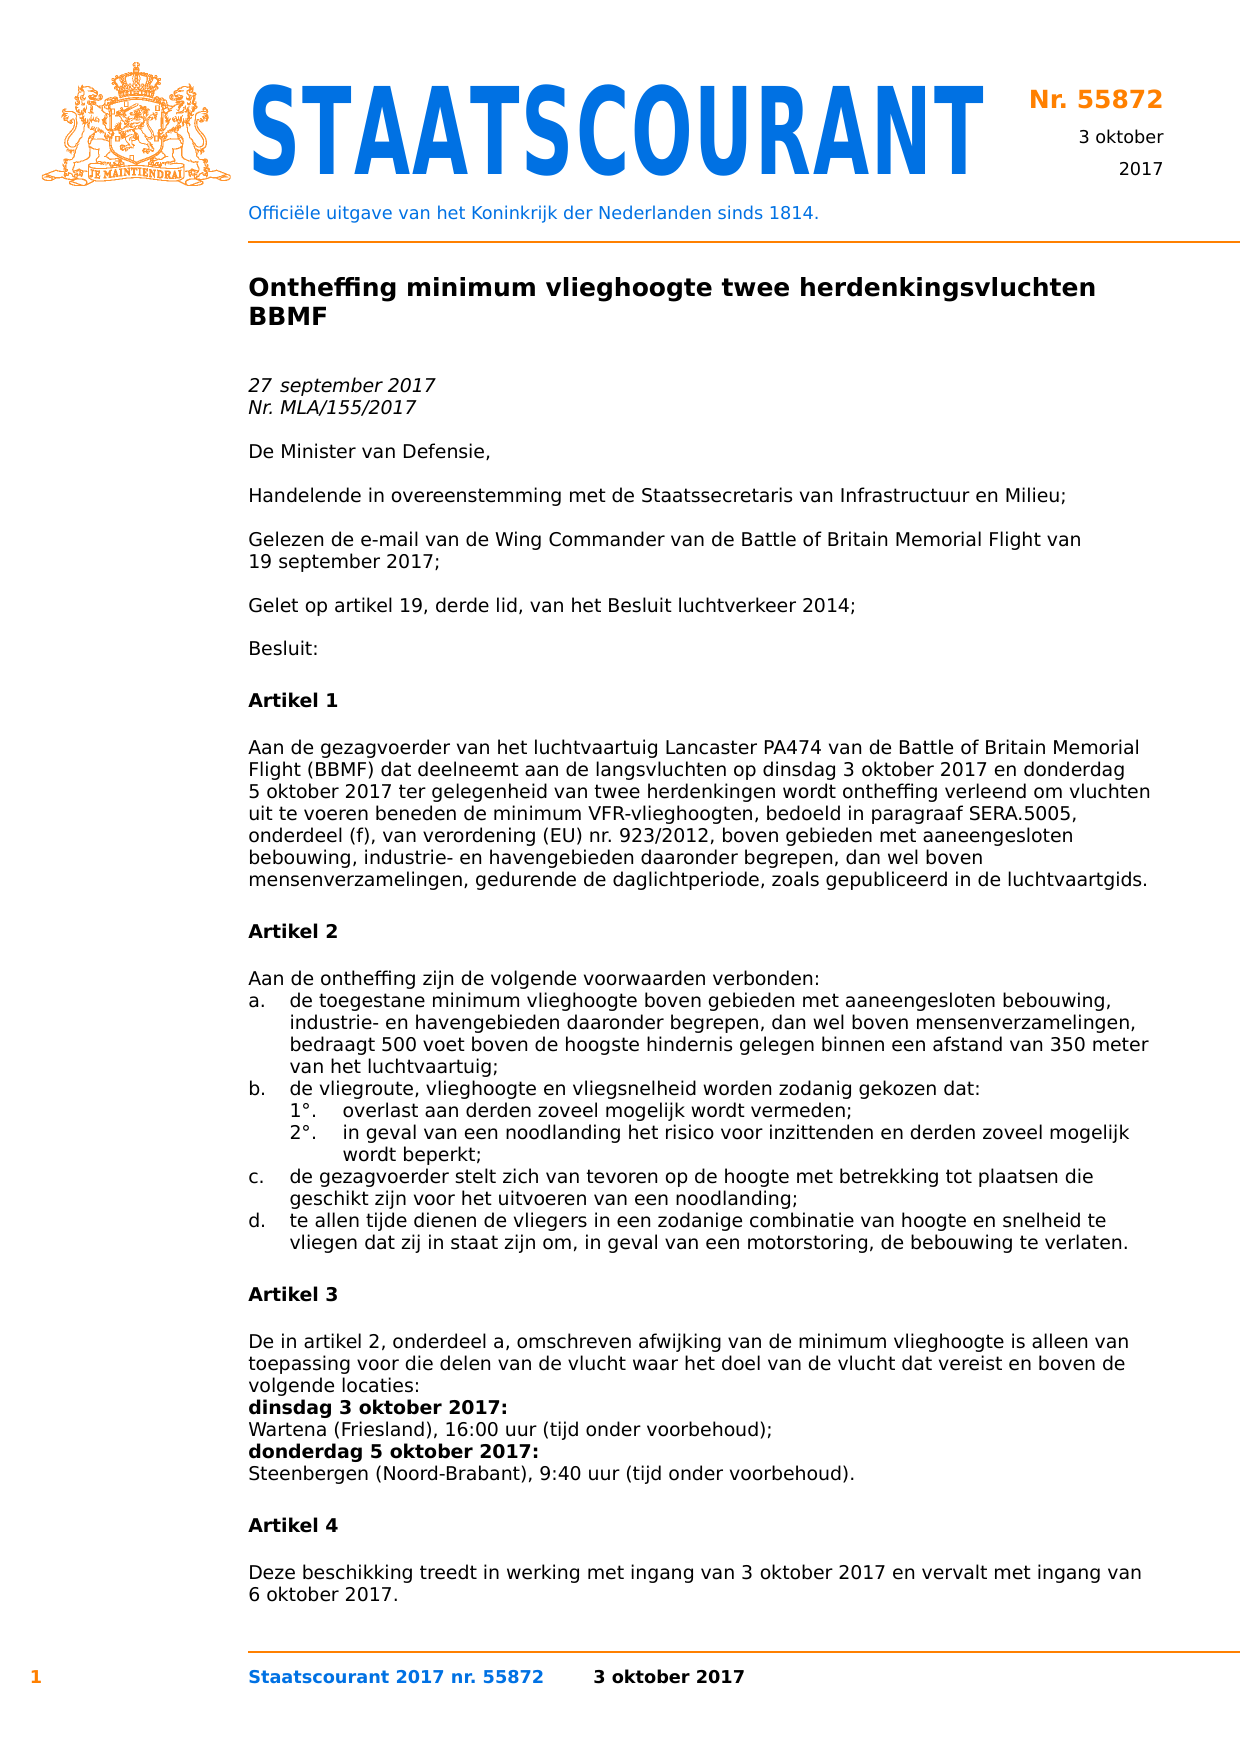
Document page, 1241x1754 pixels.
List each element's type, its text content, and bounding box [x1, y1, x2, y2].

subtitle Artikel 1 [248, 690, 1163, 712]
text b. de vliegroute, vlieghoogte en vliegsnelheid worden zodanig gekozen dat: [248, 1078, 1163, 1100]
table_cell 2017 [998, 153, 1240, 203]
text donderdag 5 oktober 2017: [248, 1441, 1163, 1463]
picture [41, 62, 231, 186]
text Deze beschikking treedt in werking met ingang van 3 oktober 2017 en vervalt met ingang van 6 oktober 2017. [248, 1562, 1163, 1606]
text 1°. overlast aan derden zoveel mogelijk wordt vermeden; [289, 1100, 1163, 1122]
text Gelet op artikel 19, derde lid, van het Besluit luchtverkeer 2014; [248, 594, 1163, 616]
subtitle Artikel 3 [248, 1284, 1163, 1306]
text Nr. MLA/155/2017 [248, 397, 1163, 419]
subtitle Artikel 2 [248, 921, 1163, 943]
text De Minister van Defensie, [248, 441, 1163, 463]
text a. de toegestane minimum vlieghoogte boven gebieden met aaneengesloten bebouwing, industrie- en havengebieden daaronder begrepen, dan wel boven mensenverzamelingen, bedraagt 500 voet boven de hoogste hindernis gelegen binnen een afstand van 350 meter van het luchtvaartuig; [248, 990, 1163, 1078]
text Gelezen de e-mail van de Wing Commander van de Battle of Britain Memorial Flight van 19 september 2017; [248, 529, 1163, 573]
table_cell 3 oktober [998, 121, 1240, 153]
text Wartena (Friesland), 16:00 uur (tijd onder voorbehoud); [248, 1419, 1163, 1441]
text Steenbergen (Noord-Brabant), 9:40 uur (tijd onder voorbehoud). [248, 1463, 1163, 1485]
subtitle Ontheffing minimum vlieghoogte twee herdenkingsvluchten BBMF [248, 273, 1163, 331]
text 2°. in geval van een noodlanding het risico voor inzittenden en derden zoveel mogelijk wordt beperkt; [289, 1122, 1163, 1166]
text c. de gezagvoerder stelt zich van tevoren op de hoogte met betrekking tot plaatsen die geschikt zijn voor het uitvoeren van een noodlanding; [248, 1166, 1163, 1210]
text Aan de ontheffing zijn de volgende voorwaarden verbonden: [248, 968, 1163, 990]
table_cell Officiële uitgave van het Koninkrijk der Nederlanden sinds 1814. [248, 203, 1240, 241]
text De in artikel 2, onderdeel a, omschreven afwijking van de minimum vlieghoogte is alleen van toepassing voor die delen van de vlucht waar het doel van de vlucht dat vereist en boven de volgende locaties: [248, 1331, 1163, 1397]
text d. te allen tijde dienen de vliegers in een zodanige combinatie van hoogte en snelheid te vliegen dat zij in staat zijn om, in geval van een motorstoring, de bebouwing te verlaten. [248, 1210, 1163, 1254]
text Aan de gezagvoerder van het luchtvaartuig Lancaster PA474 van de Battle of Britain Memorial Flight (BBMF) dat deelneemt aan de langsvluchten op dinsdag 3 oktober 2017 en donderdag 5 oktober 2017 ter gelegenheid van twee herdenkingen wordt ontheffing verleend om vluchten uit te voeren beneden de minimum VFR-vlieghoogten, bedoeld in paragraaf SERA.5005, onderdeel (f), van verordening (EU) nr. 923/2012, boven gebieden met aaneengesloten bebouwing, industrie- en havengebieden daaronder begrepen, dan wel boven mensenverzamelingen, gedurende de daglichtperiode, zoals gepubliceerd in de luchtvaartgids. [248, 737, 1163, 891]
table_header STAATSCOURANT [248, 62, 998, 203]
text Handelende in overeenstemming met de Staatssecretaris van Infrastructuur en Milieu; [248, 485, 1163, 507]
text 27 september 2017 [248, 375, 1163, 397]
subtitle Artikel 4 [248, 1515, 1163, 1537]
text Besluit: [248, 638, 1163, 660]
text dinsdag 3 oktober 2017: [248, 1397, 1163, 1419]
table_header [25, 62, 248, 241]
table_header Nr. 55872 [998, 62, 1240, 121]
